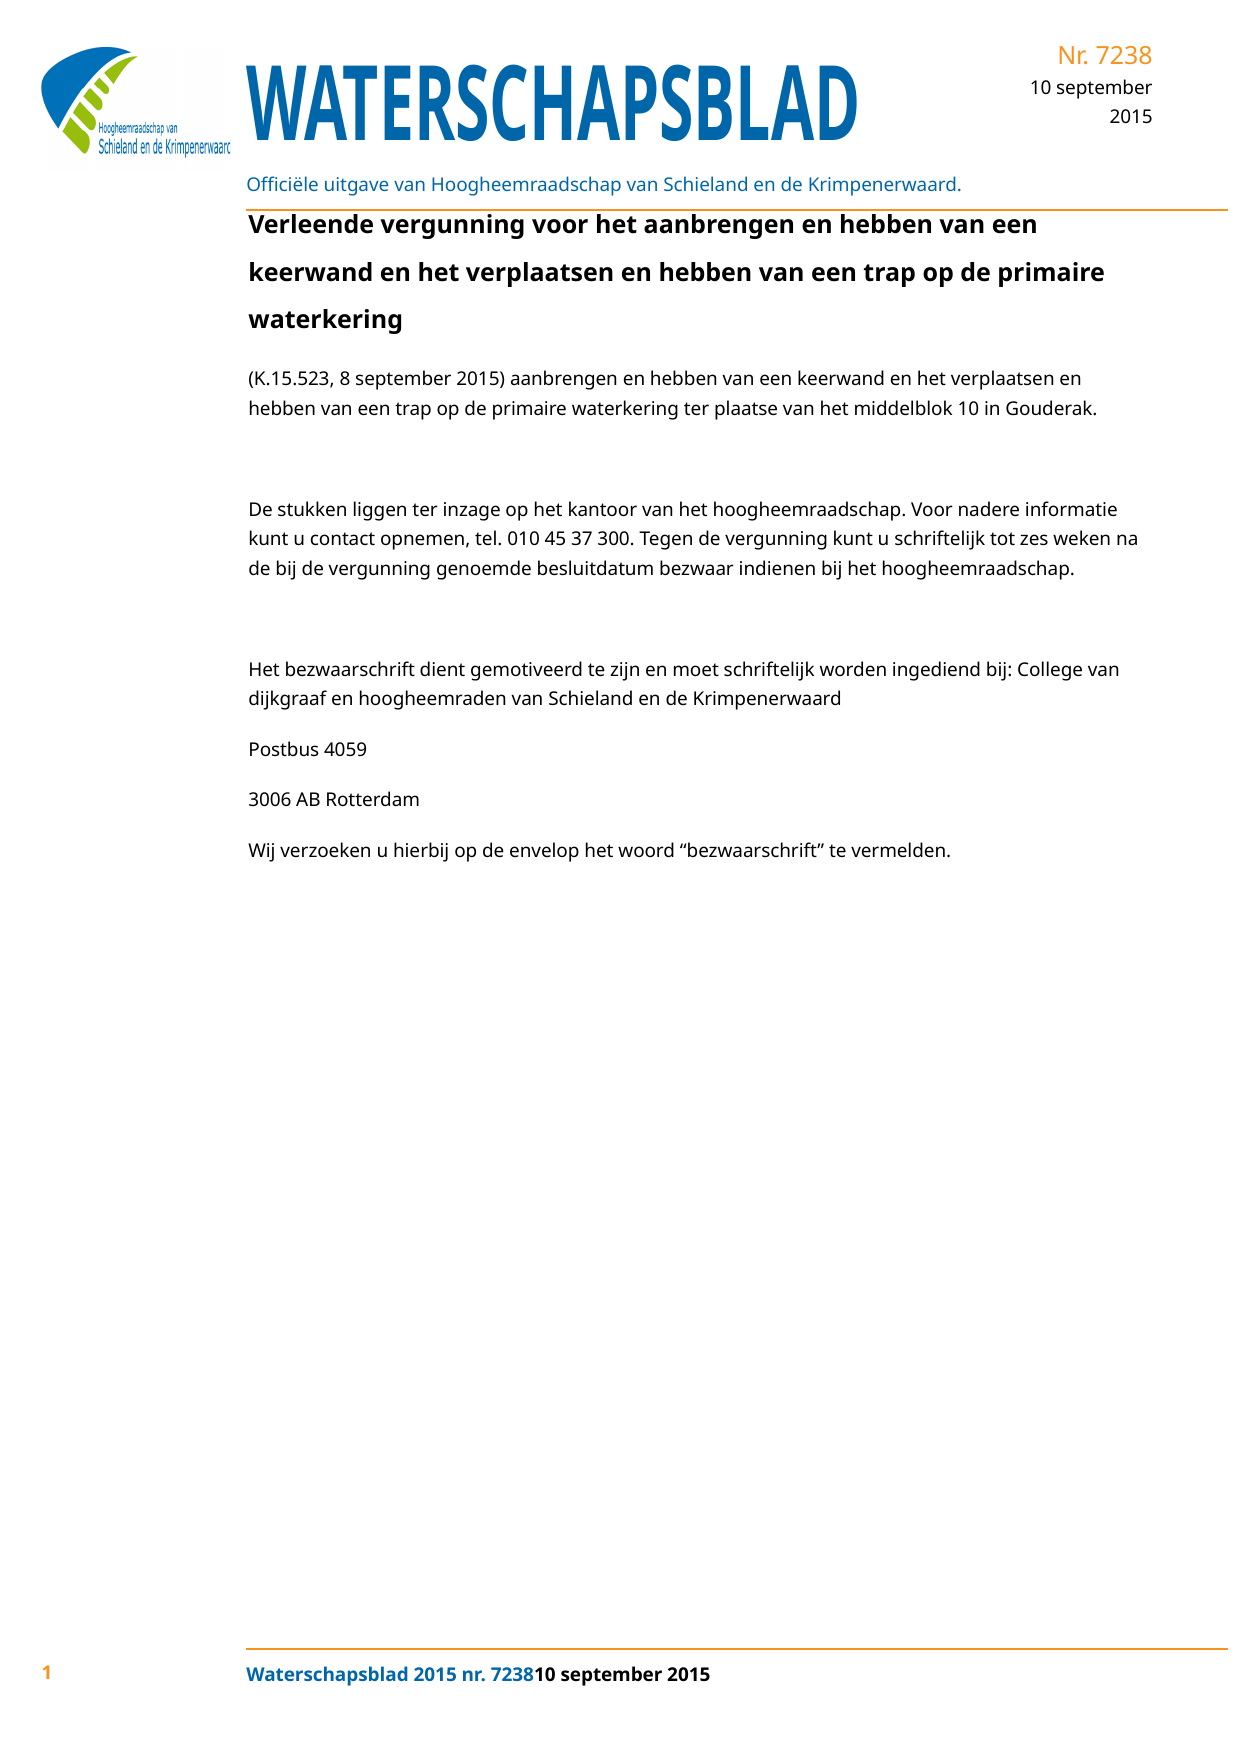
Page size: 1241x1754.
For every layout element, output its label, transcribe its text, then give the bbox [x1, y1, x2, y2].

text (K.15.523, 8 september 2015) aanbrengen en hebben van een keerwand en het verplaatsen en hebben van een trap op de primaire waterkering ter plaatse van het middelblok 10 in Gouderak. [248, 366, 1152, 421]
text Het bezwaarschrift dient gemotiveerd te zijn en moet schriftelijk worden ingediend bij: College van dijkgraaf en hoogheemraden van Schieland en de Krimpenerwaard [248, 656, 1152, 711]
text Wij verzoeken u hierbij op de envelop het woord “bezwaarschrift” te vermelden. [248, 837, 1152, 862]
text Verleende vergunning voor het aanbrengen en hebben van een keerwand en het verplaatsen en hebben van een trap op de primaire waterkering [248, 211, 1152, 336]
text 3006 AB Rotterdam [248, 786, 1152, 812]
picture [41, 47, 231, 172]
text De stukken liggen ter inzage op het kantoor van het hoogheemraadschap. Voor nadere informatie kunt u contact opnemen, tel. 010 45 37 300. Tegen de vergunning kunt u schriftelijk tot zes weken na de bij de vergunning genoemde besluitdatum bezwaar indienen bij het hoogheemraadschap. [248, 496, 1152, 581]
text Postbus 4059 [248, 736, 1152, 762]
